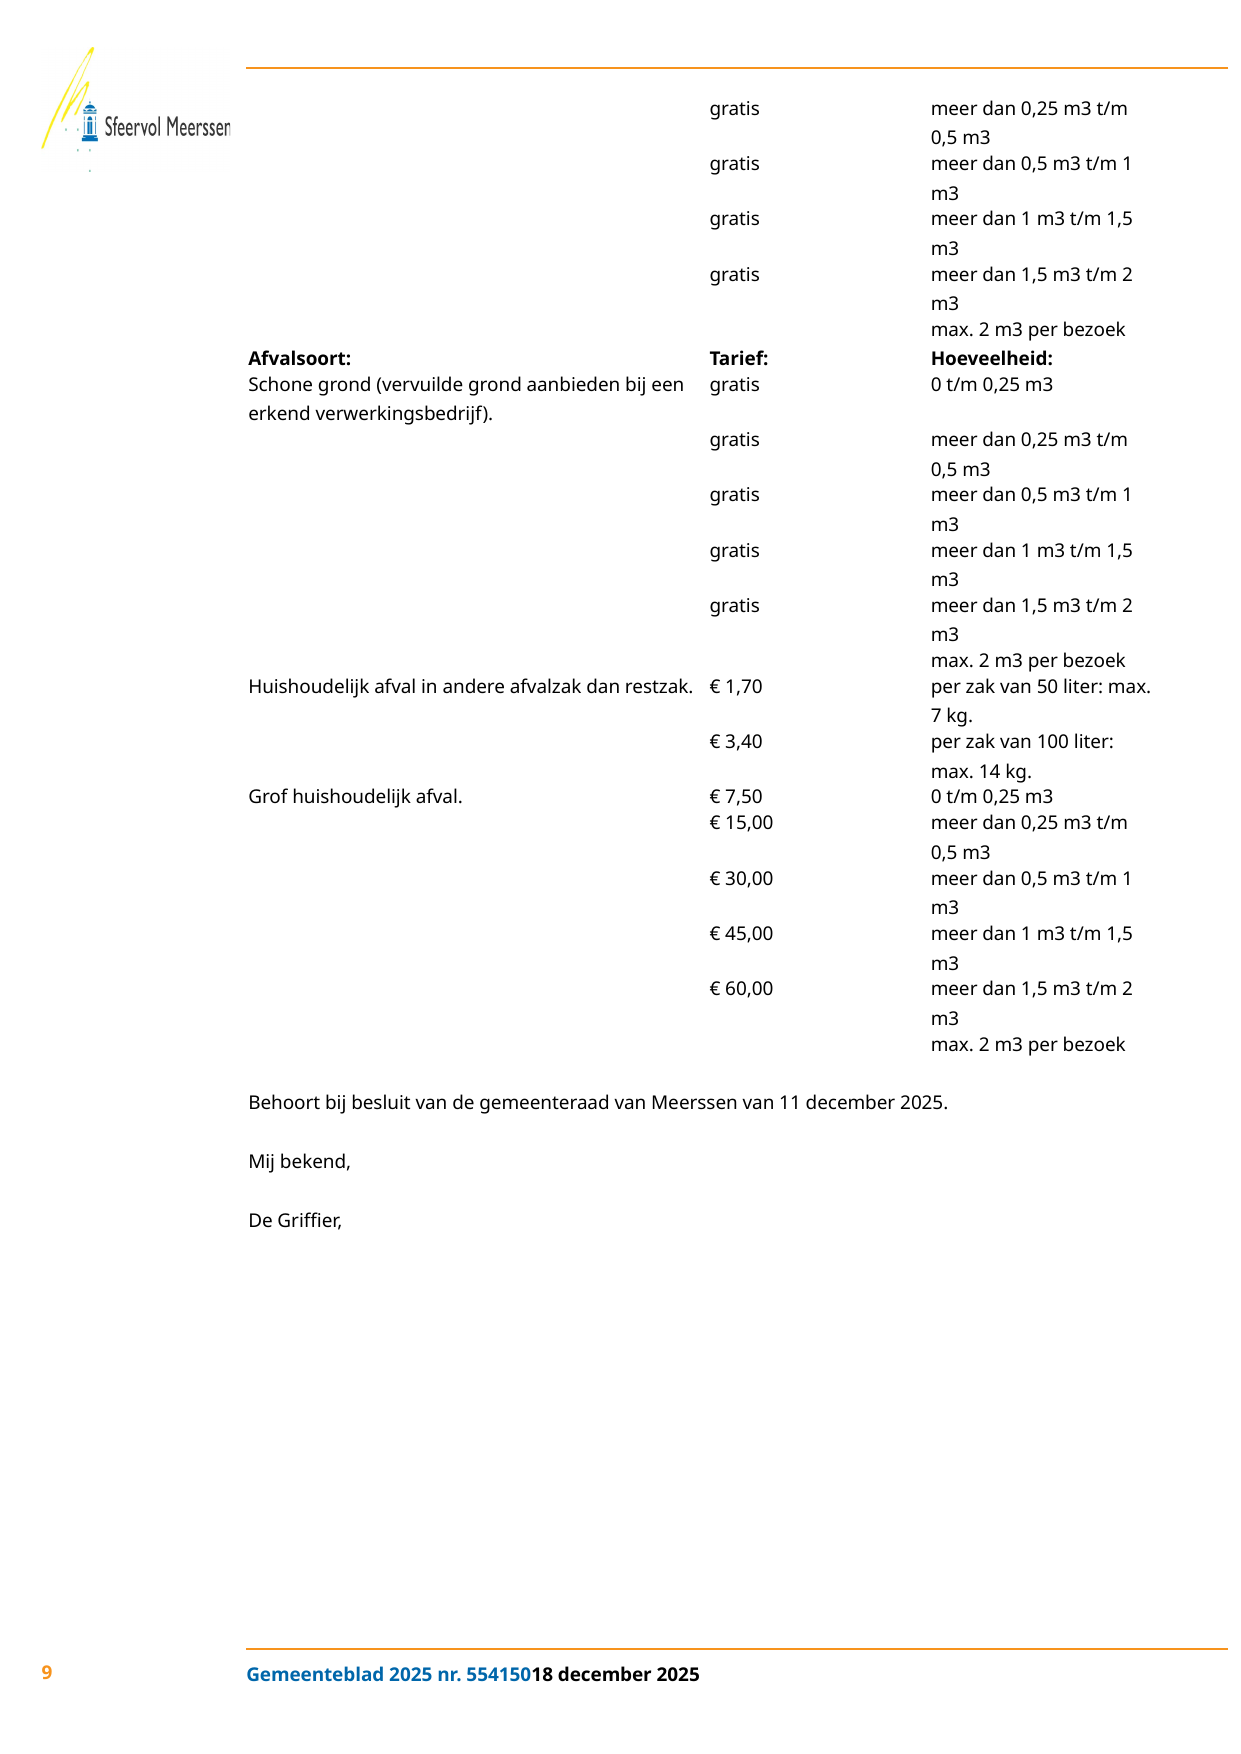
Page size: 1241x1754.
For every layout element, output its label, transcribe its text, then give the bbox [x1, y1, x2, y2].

table_cell 0 t/m 0,25 m3 [931, 371, 1152, 426]
table_cell [248, 205, 709, 261]
table_cell [248, 316, 709, 342]
table_cell gratis [709, 537, 931, 592]
table_cell gratis [709, 371, 931, 426]
text De Griffier, [248, 1208, 1152, 1233]
table_cell € 1,70 [709, 673, 931, 728]
table_cell meer dan 1,5 m3 t/m 2 m3 [931, 592, 1152, 647]
table_cell Huishoudelijk afval in andere afvalzak dan restzak. [248, 673, 709, 728]
table_cell [248, 592, 709, 647]
table_cell [709, 648, 931, 673]
table_cell meer dan 0,25 m3 t/m 0,5 m3 [931, 426, 1152, 481]
table_cell [248, 920, 709, 975]
table_cell [248, 1031, 709, 1056]
table_cell meer dan 1 m3 t/m 1,5 m3 [931, 205, 1152, 261]
table_cell [248, 150, 709, 205]
table_cell meer dan 0,25 m3 t/m 0,5 m3 [931, 95, 1152, 150]
table_cell [248, 729, 709, 784]
table_cell [248, 261, 709, 316]
table_cell max. 2 m3 per bezoek [931, 648, 1152, 673]
table_cell gratis [709, 426, 931, 481]
table_cell [248, 426, 709, 481]
table_cell meer dan 0,5 m3 t/m 1 m3 [931, 481, 1152, 537]
text Behoort bij besluit van de gemeenteraad van Meerssen van 11 december 2025. [248, 1089, 1152, 1115]
table_cell meer dan 1 m3 t/m 1,5 m3 [931, 537, 1152, 592]
table_cell meer dan 1,5 m3 t/m 2 m3 [931, 975, 1152, 1031]
table_cell [248, 537, 709, 592]
table_cell per zak van 50 liter: max. 7 kg. [931, 673, 1152, 728]
table_cell [709, 1031, 931, 1056]
table_cell gratis [709, 95, 931, 150]
table_header Afvalsoort: [248, 345, 709, 371]
table_cell max. 2 m3 per bezoek [931, 1031, 1152, 1056]
text Mij bekend, [248, 1148, 1152, 1174]
table_cell Grof huishoudelijk afval. [248, 784, 709, 809]
table_cell € 45,00 [709, 920, 931, 975]
table_cell gratis [709, 592, 931, 647]
table_cell [248, 481, 709, 537]
table_cell [248, 95, 709, 150]
table_cell gratis [709, 150, 931, 205]
table_cell meer dan 0,5 m3 t/m 1 m3 [931, 150, 1152, 205]
table_cell Schone grond (vervuilde grond aanbieden bij een erkend verwerkingsbedrijf). [248, 371, 709, 426]
table_cell [248, 810, 709, 865]
table_cell € 15,00 [709, 810, 931, 865]
table_cell max. 2 m3 per bezoek [931, 316, 1152, 342]
table_cell € 60,00 [709, 975, 931, 1031]
table_cell gratis [709, 261, 931, 316]
table_header Hoeveelheid: [931, 345, 1152, 371]
table_cell gratis [709, 205, 931, 261]
table_cell [709, 316, 931, 342]
table_cell [248, 648, 709, 673]
table_cell meer dan 0,25 m3 t/m 0,5 m3 [931, 810, 1152, 865]
table_cell € 3,40 [709, 729, 931, 784]
table_cell meer dan 1,5 m3 t/m 2 m3 [931, 261, 1152, 316]
table_cell meer dan 0,5 m3 t/m 1 m3 [931, 865, 1152, 920]
table_cell € 30,00 [709, 865, 931, 920]
table_cell € 7,50 [709, 784, 931, 809]
table_cell [248, 975, 709, 1031]
table_cell gratis [709, 481, 931, 537]
picture [41, 47, 231, 172]
table_cell per zak van 100 liter: max. 14 kg. [931, 729, 1152, 784]
table_cell meer dan 1 m3 t/m 1,5 m3 [931, 920, 1152, 975]
table_cell [248, 865, 709, 920]
table_header Tarief: [709, 345, 931, 371]
table_cell 0 t/m 0,25 m3 [931, 784, 1152, 809]
